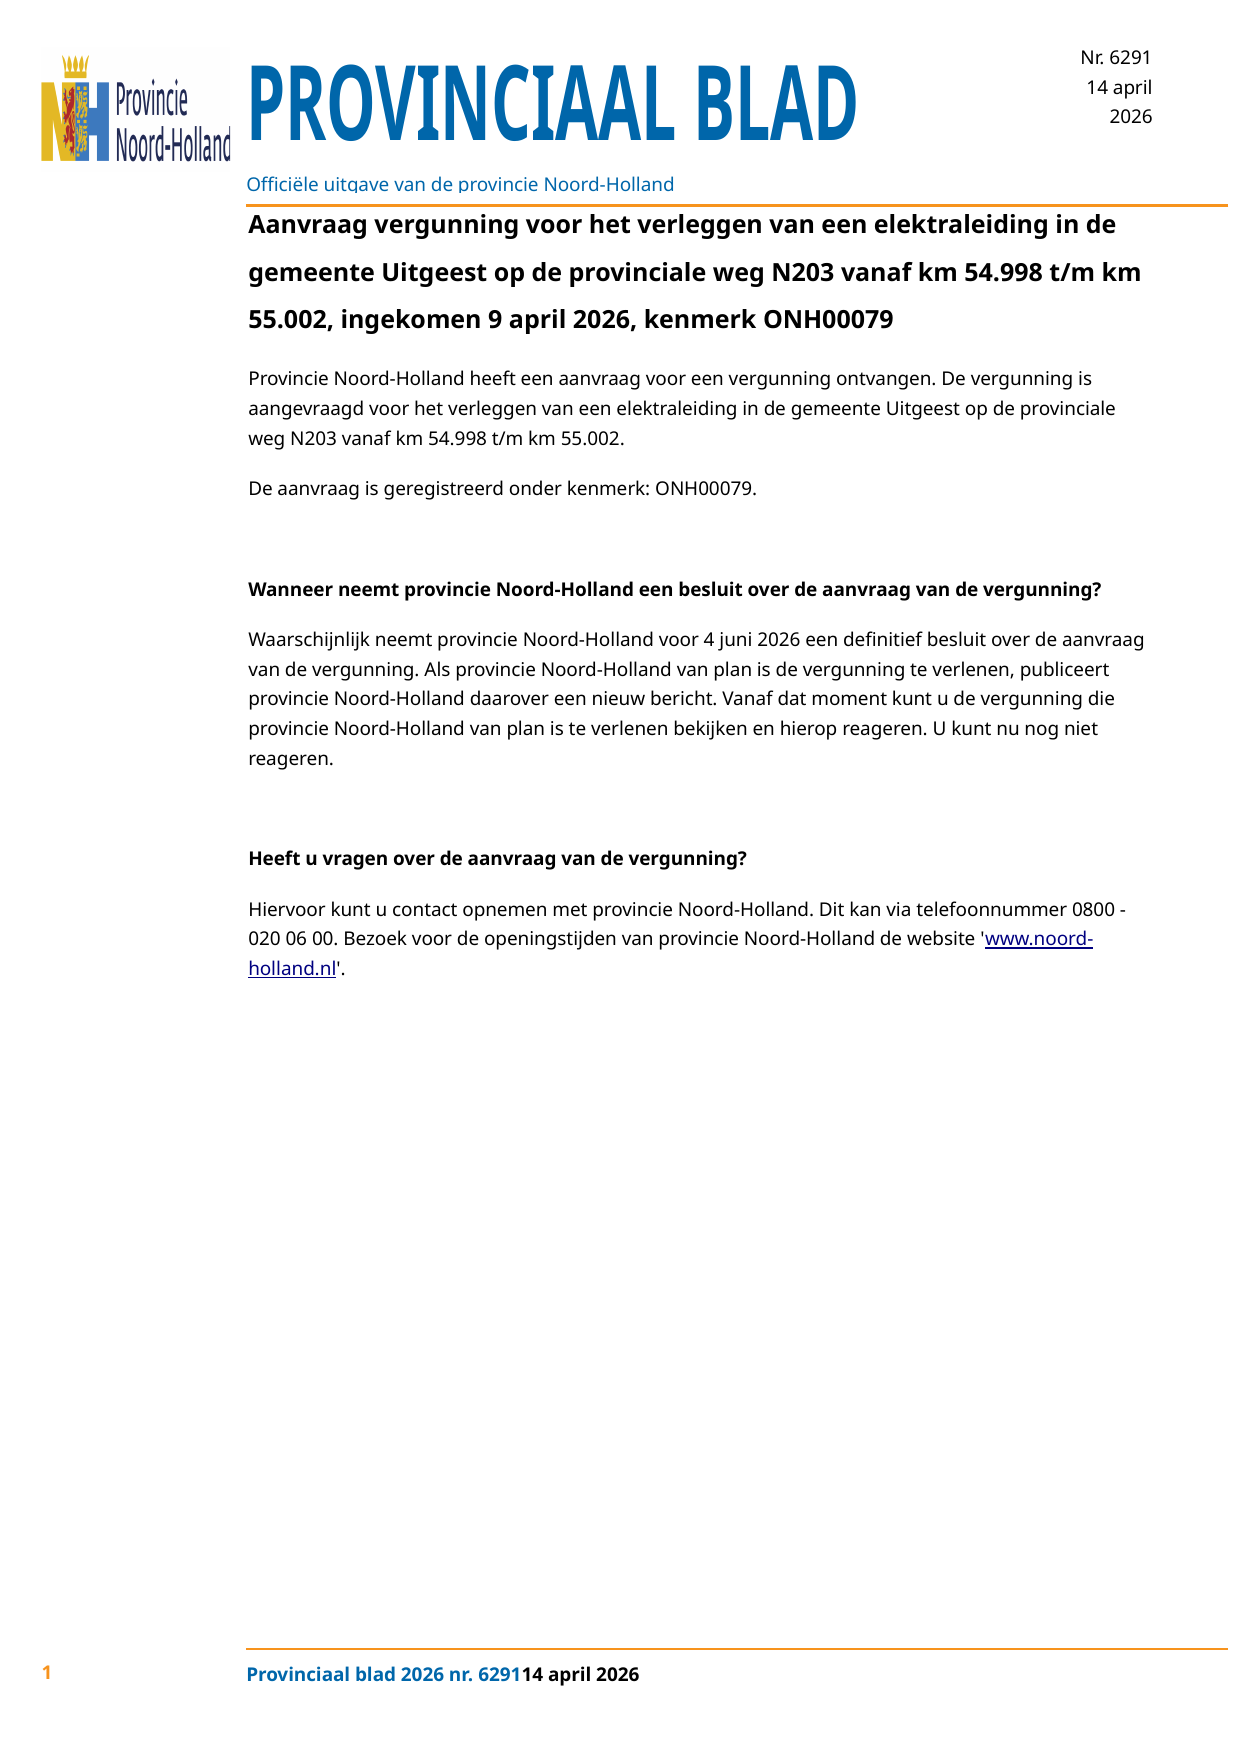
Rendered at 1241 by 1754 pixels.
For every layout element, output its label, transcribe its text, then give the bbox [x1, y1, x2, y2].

text Waarschijnlijk neemt provincie Noord-Holland voor 4 juni 2026 een definitief besluit over de aanvraag van de vergunning. Als provincie Noord-Holland van plan is de vergunning te verlenen, publiceert provincie Noord-Holland daarover een nieuw bericht. Vanaf dat moment kunt u de vergunning die provincie Noord-Holland van plan is te verlenen bekijken en hierop reageren. U kunt nu nog niet reageren. [248, 626, 1152, 770]
text Hiervoor kunt u contact opnemen met provincie Noord-Holland. Dit kan via telefoonnummer 0800 - 020 06 00. Bezoek voor de openingstijden van provincie Noord-Holland de website 'www.noord-holland.nl'. [248, 896, 1152, 981]
picture [41, 47, 231, 172]
text Aanvraag vergunning voor het verleggen van een elektraleiding in de gemeente Uitgeest op de provinciale weg N203 vanaf km 54.998 t/m km 55.002, ingekomen 9 april 2026, kenmerk ONH00079 [248, 207, 1152, 336]
text Provincie Noord-Holland heeft een aanvraag voor een vergunning ontvangen. De vergunning is aangevraagd voor het verleggen van een elektraleiding in de gemeente Uitgeest op de provinciale weg N203 vanaf km 54.998 t/m km 55.002. [248, 366, 1152, 450]
text Heeft u vragen over de aanvraag van de vergunning? [248, 846, 1152, 871]
text De aanvraag is geregistreerd onder kenmerk: ONH00079. [248, 475, 1152, 501]
text Wanneer neemt provincie Noord-Holland een besluit over de aanvraag van de vergunning? [248, 576, 1152, 602]
